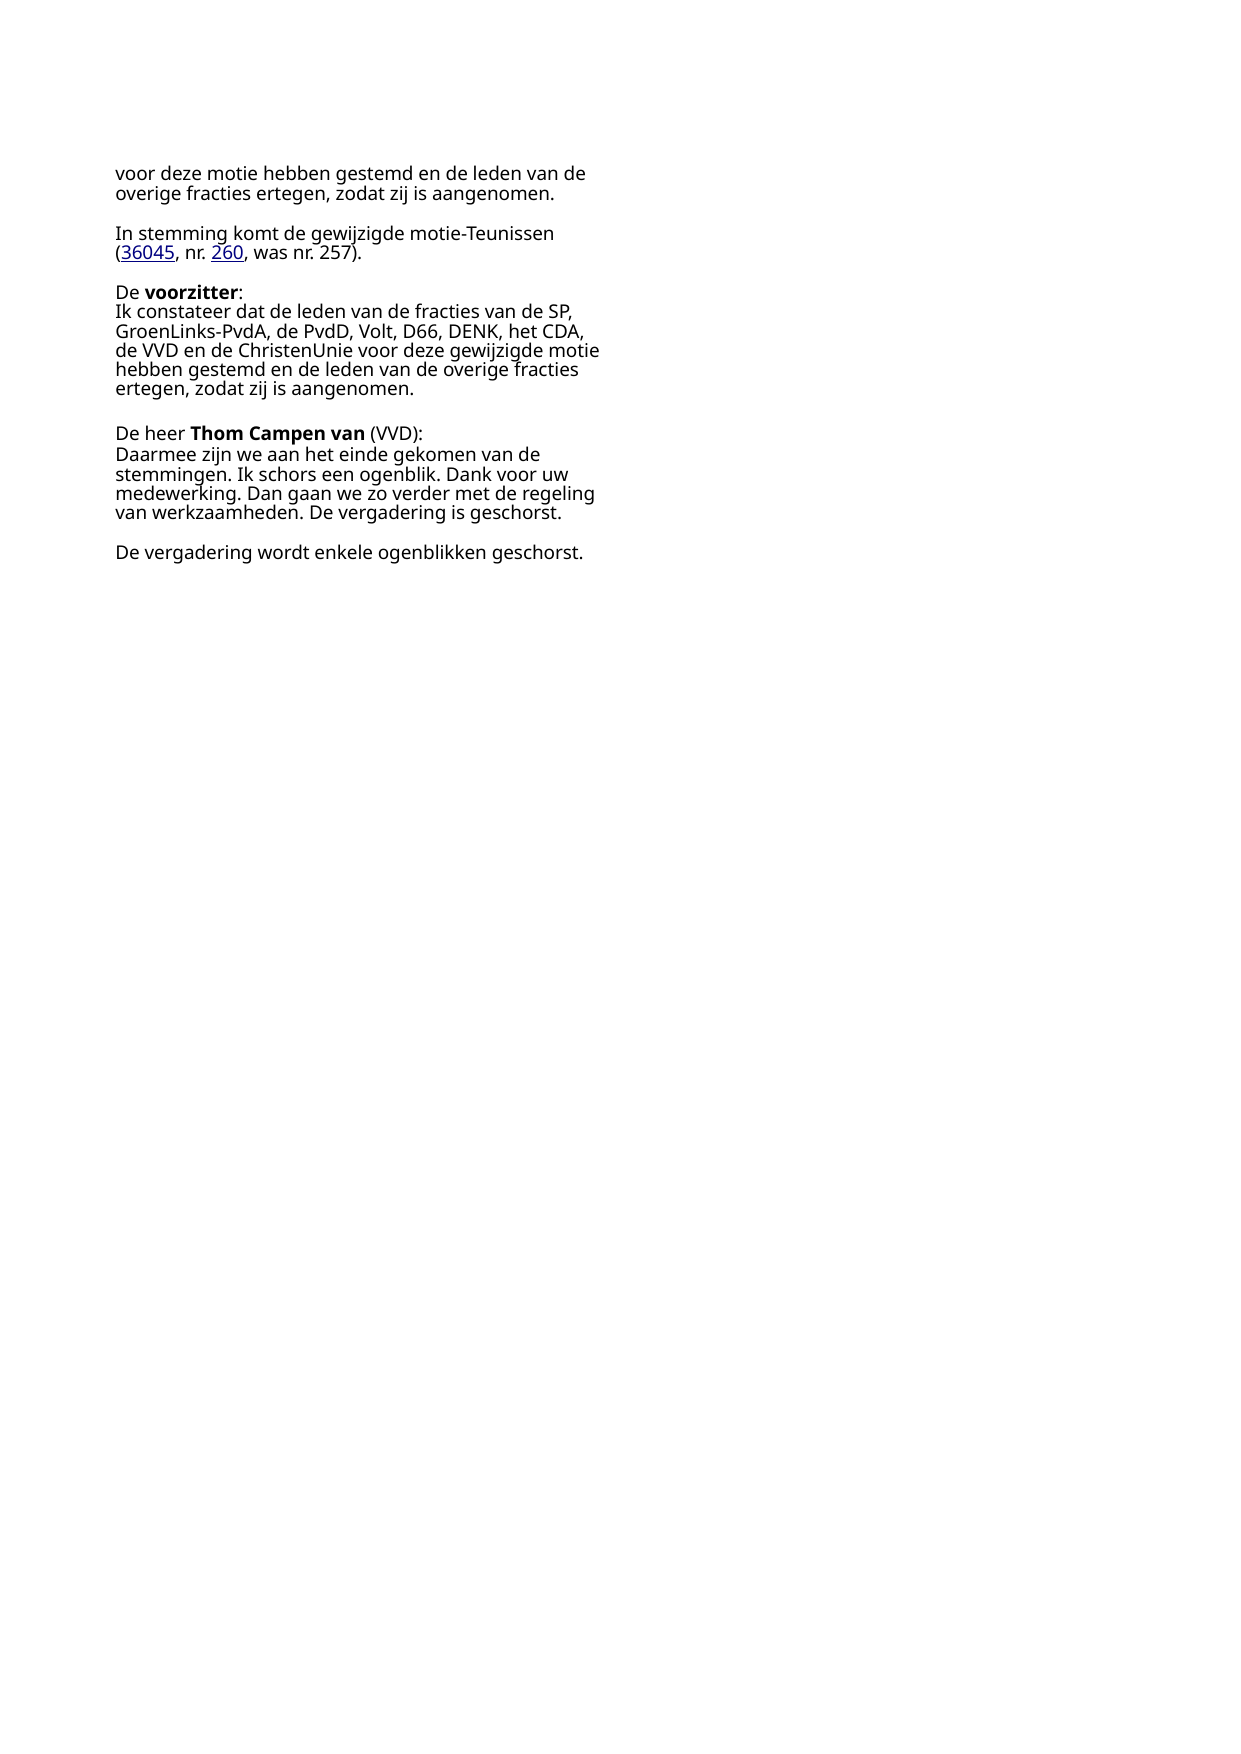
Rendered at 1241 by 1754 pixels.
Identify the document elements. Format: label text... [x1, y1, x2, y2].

text Ik constateer dat de leden van de fracties van de SP, GroenLinks-PvdA, de PvdD, Volt, D66, DENK, het CDA, de VVD en de ChristenUnie voor deze gewijzigde motie hebben gestemd en de leden van de overige fracties ertegen, zodat zij is aangenomen. [115, 303, 605, 400]
text Daarmee zijn we aan het einde gekomen van de stemmingen. Ik schors een ogenblik. Dank voor uw medewerking. Dan gaan we zo verder met de regeling van werkzaamheden. De vergadering is geschorst. [115, 446, 605, 523]
text De vergadering wordt enkele ogenblikken geschorst. [115, 544, 605, 563]
text De heer Thom Campen van (VVD): [115, 421, 605, 446]
text De voorzitter: [115, 284, 605, 303]
text voor deze motie hebben gestemd en de leden van de overige fracties ertegen, zodat zij is aangenomen. [115, 165, 605, 204]
text In stemming komt de gewijzigde motie-Teunissen (36045, nr. 260, was nr. 257). [115, 225, 605, 263]
